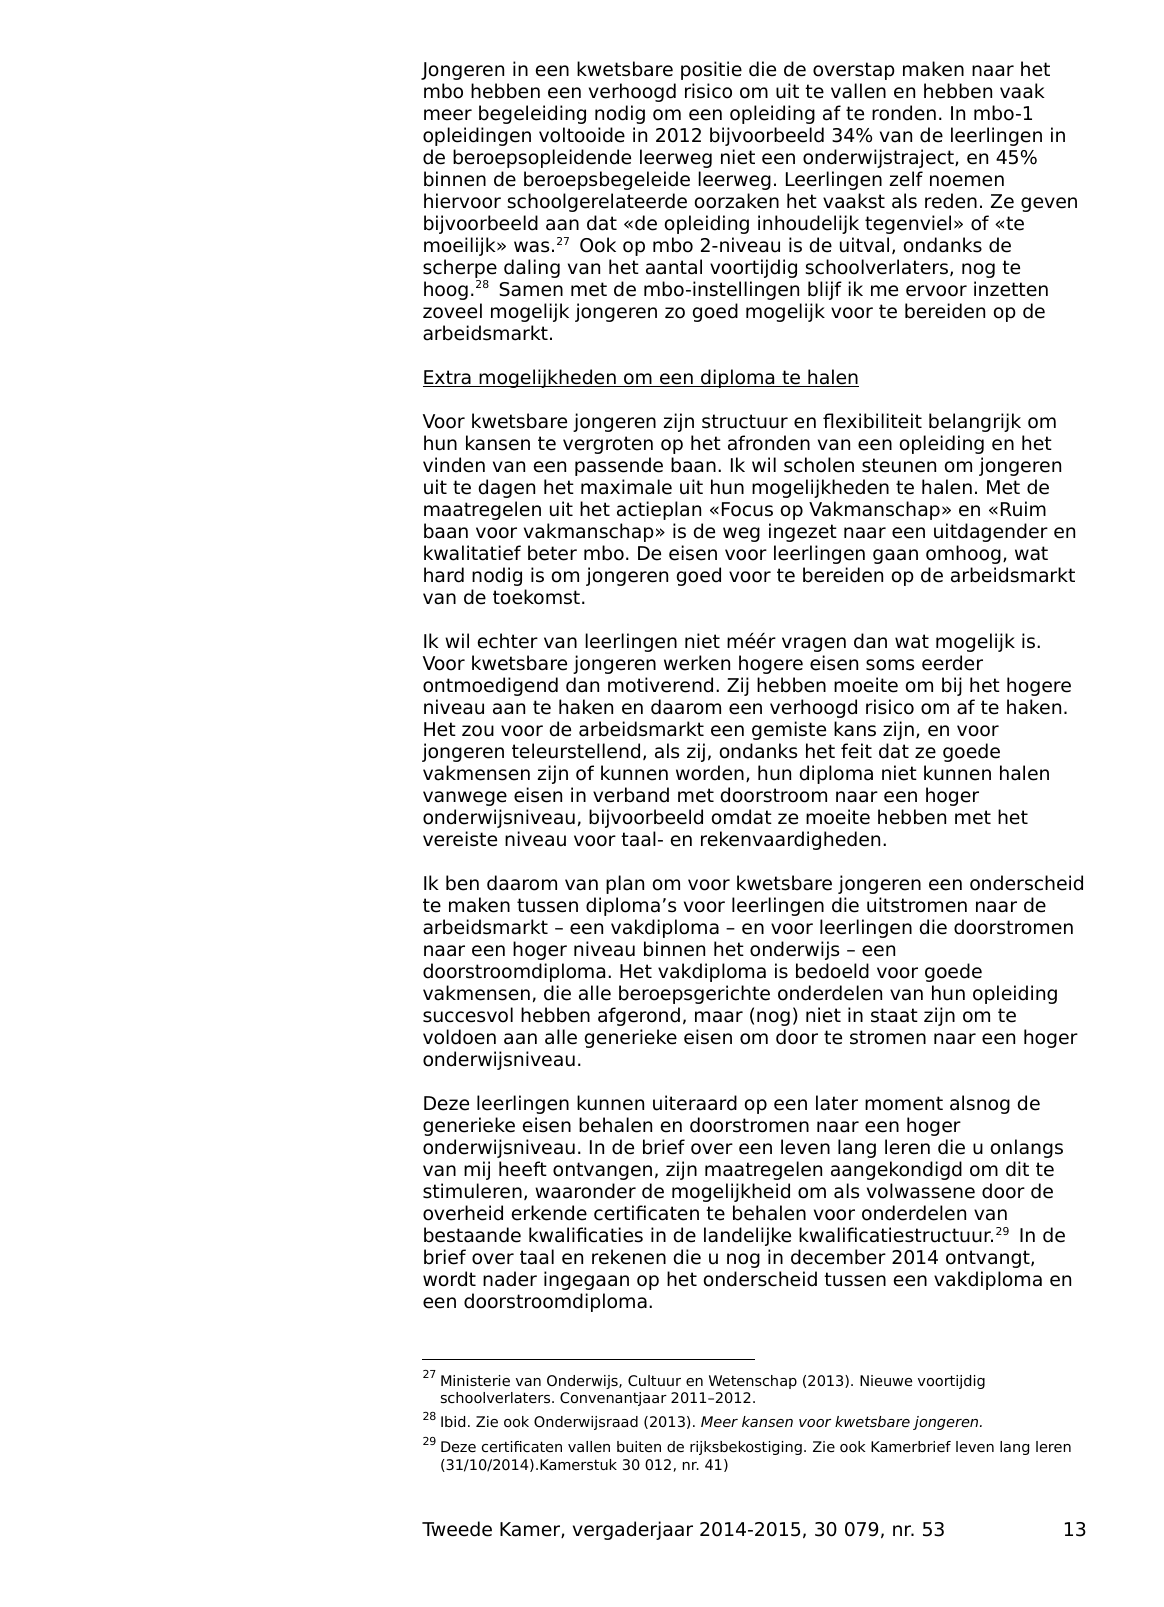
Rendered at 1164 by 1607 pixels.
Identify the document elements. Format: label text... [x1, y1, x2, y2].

text Ibid. Zie ook Onderwijsraad (2013). Meer kansen voor kwetsbare jongeren. [422, 1410, 1087, 1432]
text Ik ben daarom van plan om voor kwetsbare jongeren een onderscheid te maken tussen diploma’s voor leerlingen die uitstromen naar de arbeidsmarkt – een vakdiploma – en voor leerlingen die doorstromen naar een hoger niveau binnen het onderwijs – een doorstroomdiploma. Het vakdiploma is bedoeld voor goede vakmensen, die alle beroepsgerichte onderdelen van hun opleiding succesvol hebben afgerond, maar (nog) niet in staat zijn om te voldoen aan alle generieke eisen om door te stromen naar een hoger onderwijsniveau. [422, 873, 1087, 1071]
text Ik wil echter van leerlingen niet méér vragen dan wat mogelijk is. Voor kwetsbare jongeren werken hogere eisen soms eerder ontmoedigend dan motiverend. Zij hebben moeite om bij het hogere niveau aan te haken en daarom een verhoogd risico om af te haken. Het zou voor de arbeidsmarkt een gemiste kans zijn, en voor jongeren teleurstellend, als zij, ondanks het feit dat ze goede vakmensen zijn of kunnen worden, hun diploma niet kunnen halen vanwege eisen in verband met doorstroom naar een hoger onderwijsniveau, bijvoorbeeld omdat ze moeite hebben met het vereiste niveau voor taal- en rekenvaardigheden. [422, 631, 1087, 851]
text Deze leerlingen kunnen uiteraard op een later moment alsnog de generieke eisen behalen en doorstromen naar een hoger onderwijsniveau. In de brief over een leven lang leren die u onlangs van mij heeft ontvangen, zijn maatregelen aangekondigd om dit te stimuleren, waaronder de mogelijkheid om als volwassene door de overheid erkende certificaten te behalen voor onderdelen van bestaande kwalificaties in de landelijke kwalificatiestructuur. In de brief over taal en rekenen die u nog in december 2014 ontvangt, wordt nader ingegaan op het onderscheid tussen een vakdiploma en een doorstroomdiploma. [422, 1093, 1087, 1313]
text Deze certificaten vallen buiten de rijksbekostiging. Zie ook Kamerbrief leven lang leren (31/10/2014).Kamerstuk 30 012, nr. 41) [422, 1435, 1087, 1474]
subtitle Extra mogelijkheden om een diploma te halen [422, 367, 1087, 389]
text Jongeren in een kwetsbare positie die de overstap maken naar het mbo hebben een verhoogd risico om uit te vallen en hebben vaak meer begeleiding nodig om een opleiding af te ronden. In mbo-1 opleidingen voltooide in 2012 bijvoorbeeld 34% van de leerlingen in de beroepsopleidende leerweg niet een onderwijstraject, en 45% binnen de beroepsbegeleide leerweg. Leerlingen zelf noemen hiervoor schoolgerelateerde oorzaken het vaakst als reden. Ze geven bijvoorbeeld aan dat «de opleiding inhoudelijk tegenviel» of «te moeilijk» was. Ook op mbo 2-niveau is de uitval, ondanks de scherpe daling van het aantal voortijdig schoolverlaters, nog te hoog. Samen met de mbo-instellingen blijf ik me ervoor inzetten zoveel mogelijk jongeren zo goed mogelijk voor te bereiden op de arbeidsmarkt. [422, 59, 1087, 345]
text Ministerie van Onderwijs, Cultuur en Wetenschap (2013). Nieuwe voortijdig schoolverlaters. Convenantjaar 2011–2012. [422, 1368, 1087, 1407]
text Voor kwetsbare jongeren zijn structuur en flexibiliteit belangrijk om hun kansen te vergroten op het afronden van een opleiding en het vinden van een passende baan. Ik wil scholen steunen om jongeren uit te dagen het maximale uit hun mogelijkheden te halen. Met de maatregelen uit het actieplan «Focus op Vakmanschap» en «Ruim baan voor vakmanschap» is de weg ingezet naar een uitdagender en kwalitatief beter mbo. De eisen voor leerlingen gaan omhoog, wat hard nodig is om jongeren goed voor te bereiden op de arbeidsmarkt van de toekomst. [422, 411, 1087, 609]
